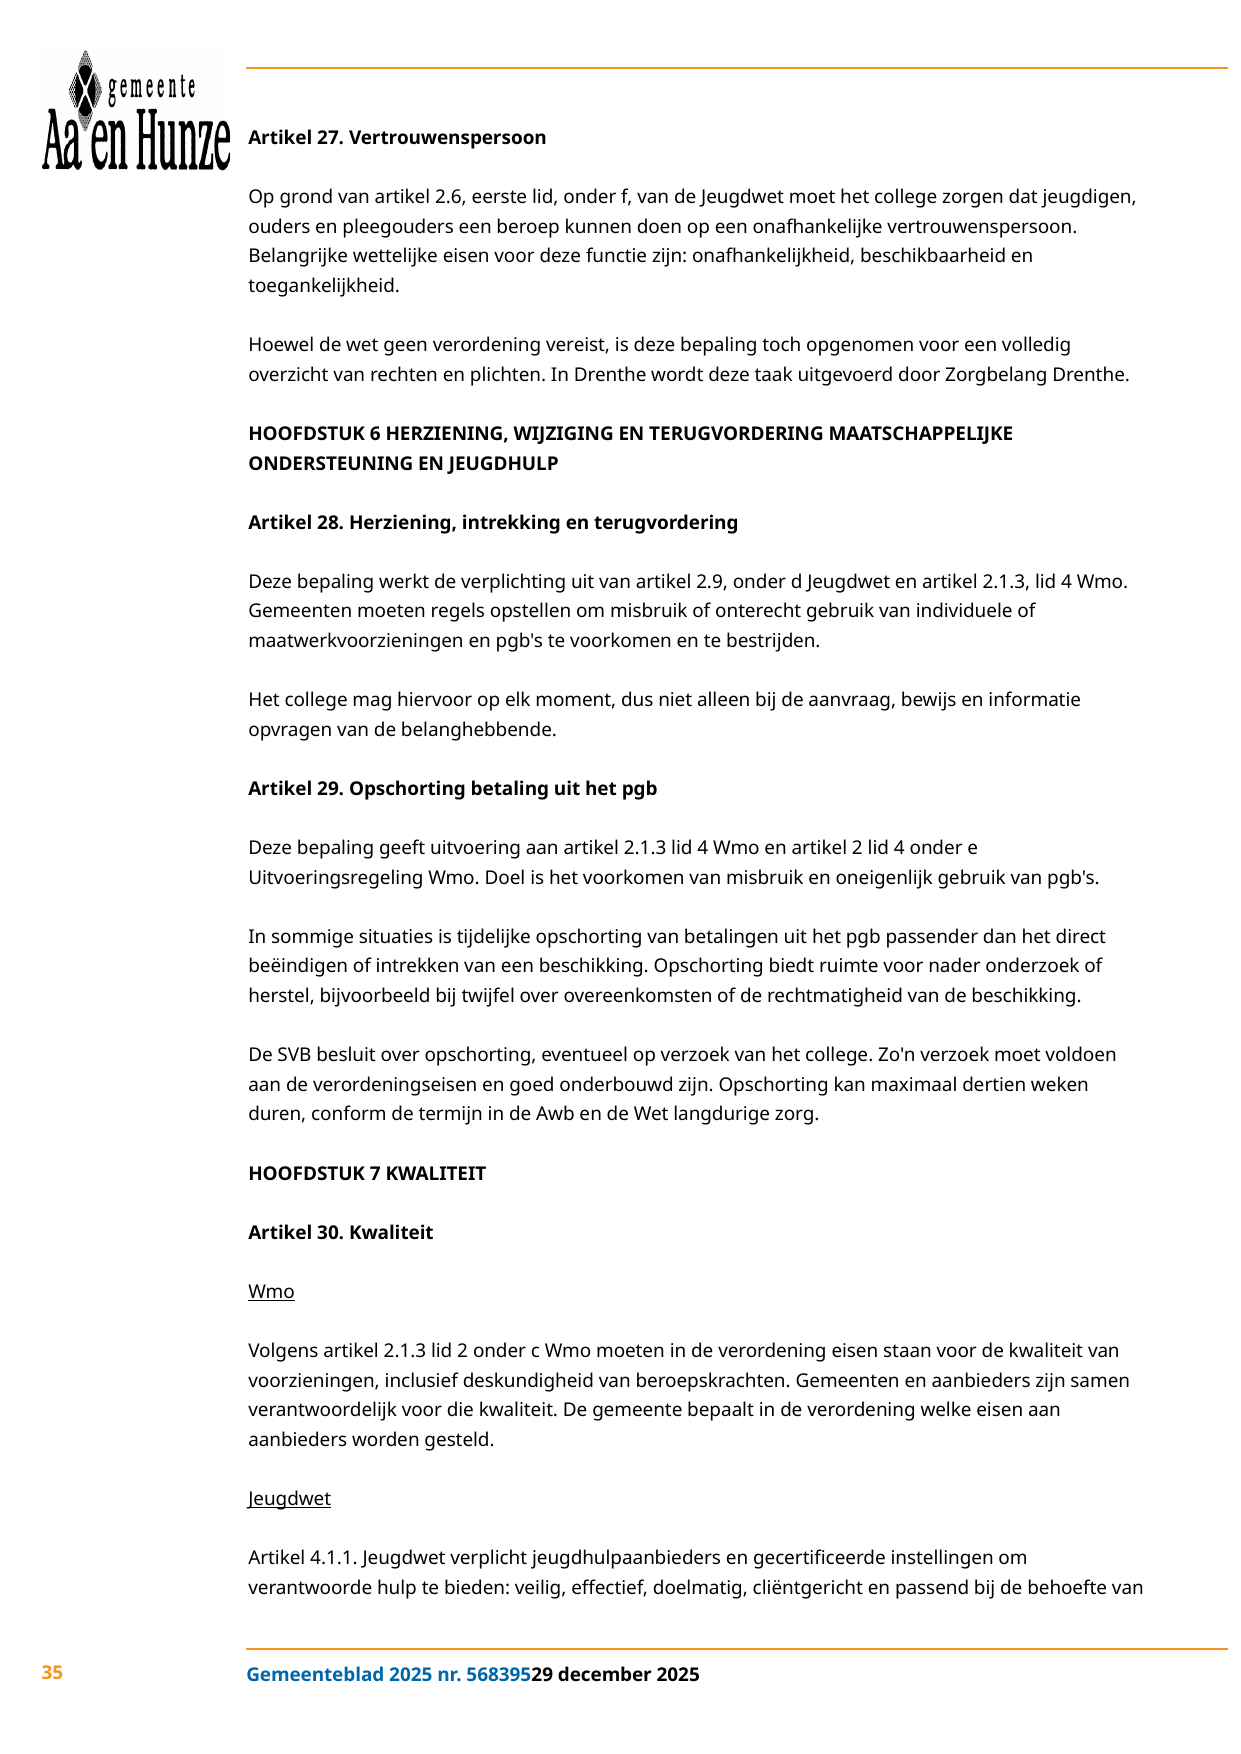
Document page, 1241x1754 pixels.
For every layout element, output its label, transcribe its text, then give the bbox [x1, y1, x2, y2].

text In sommige situaties is tijdelijke opschorting van betalingen uit het pgb passender dan het direct beëindigen of intrekken van een beschikking. Opschorting biedt ruimte voor nader onderzoek of herstel, bijvoorbeeld bij twijfel over overeenkomsten of de rechtmatigheid van de beschikking. [248, 923, 1152, 1008]
text De SVB besluit over opschorting, eventueel op verzoek van het college. Zo'n verzoek moet voldoen aan de verordeningseisen en goed onderbouwd zijn. Opschorting kan maximaal dertien weken duren, conform de termijn in de Awb en de Wet langdurige zorg. [248, 1041, 1152, 1126]
text Volgens artikel 2.1.3 lid 2 onder c Wmo moeten in de verordening eisen staan voor de kwaliteit van voorzieningen, inclusief deskundigheid van beroepskrachten. Gemeenten en aanbieders zijn samen verantwoordelijk voor die kwaliteit. De gemeente bepaalt in de verordening welke eisen aan aanbieders worden gesteld. [248, 1337, 1152, 1452]
text Artikel 29. Opschorting betaling uit het pgb [248, 775, 1152, 801]
text Deze bepaling geeft uitvoering aan artikel 2.1.3 lid 4 Wmo en artikel 2 lid 4 onder e Uitvoeringsregeling Wmo. Doel is het voorkomen van misbruik en oneigenlijk gebruik van pgb's. [248, 834, 1152, 890]
text Deze bepaling werkt de verplichting uit van artikel 2.9, onder d Jeugdwet en artikel 2.1.3, lid 4 Wmo. Gemeenten moeten regels opstellen om misbruik of onterecht gebruik van individuele of maatwerkvoorzieningen en pgb's te voorkomen en te bestrijden. [248, 568, 1152, 653]
text Artikel 30. Kwaliteit [248, 1219, 1152, 1245]
text Artikel 4.1.1. Jeugdwet verplicht jeugdhulpaanbieders en gecertificeerde instellingen om verantwoorde hulp te bieden: veilig, effectief, doelmatig, cliëntgericht en passend bij de behoefte van [248, 1544, 1152, 1600]
text HOOFDSTUK 6 HERZIENING, WIJZIGING EN TERUGVORDERING MAATSCHAPPELIJKE ONDERSTEUNING EN JEUGDHULP [248, 420, 1152, 476]
text Artikel 27. Vertrouwenspersoon [248, 124, 1152, 150]
text Wmo [248, 1278, 1152, 1304]
text HOOFDSTUK 7 KWALITEIT [248, 1160, 1152, 1186]
text Jeugdwet [248, 1485, 1152, 1511]
text Artikel 28. Herziening, intrekking en terugvordering [248, 509, 1152, 535]
text Het college mag hiervoor op elk moment, dus niet alleen bij de aanvraag, bewijs en informatie opvragen van de belanghebbende. [248, 686, 1152, 742]
text Op grond van artikel 2.6, eerste lid, onder f, van de Jeugdwet moet het college zorgen dat jeugdigen, ouders en pleegouders een beroep kunnen doen op een onafhankelijke vertrouwenspersoon. Belangrijke wettelijke eisen voor deze functie zijn: onafhankelijkheid, beschikbaarheid en toegankelijkheid. [248, 183, 1152, 298]
picture [41, 47, 231, 172]
text Hoewel de wet geen verordening vereist, is deze bepaling toch opgenomen voor een volledig overzicht van rechten en plichten. In Drenthe wordt deze taak uitgevoerd door Zorgbelang Drenthe. [248, 331, 1152, 387]
